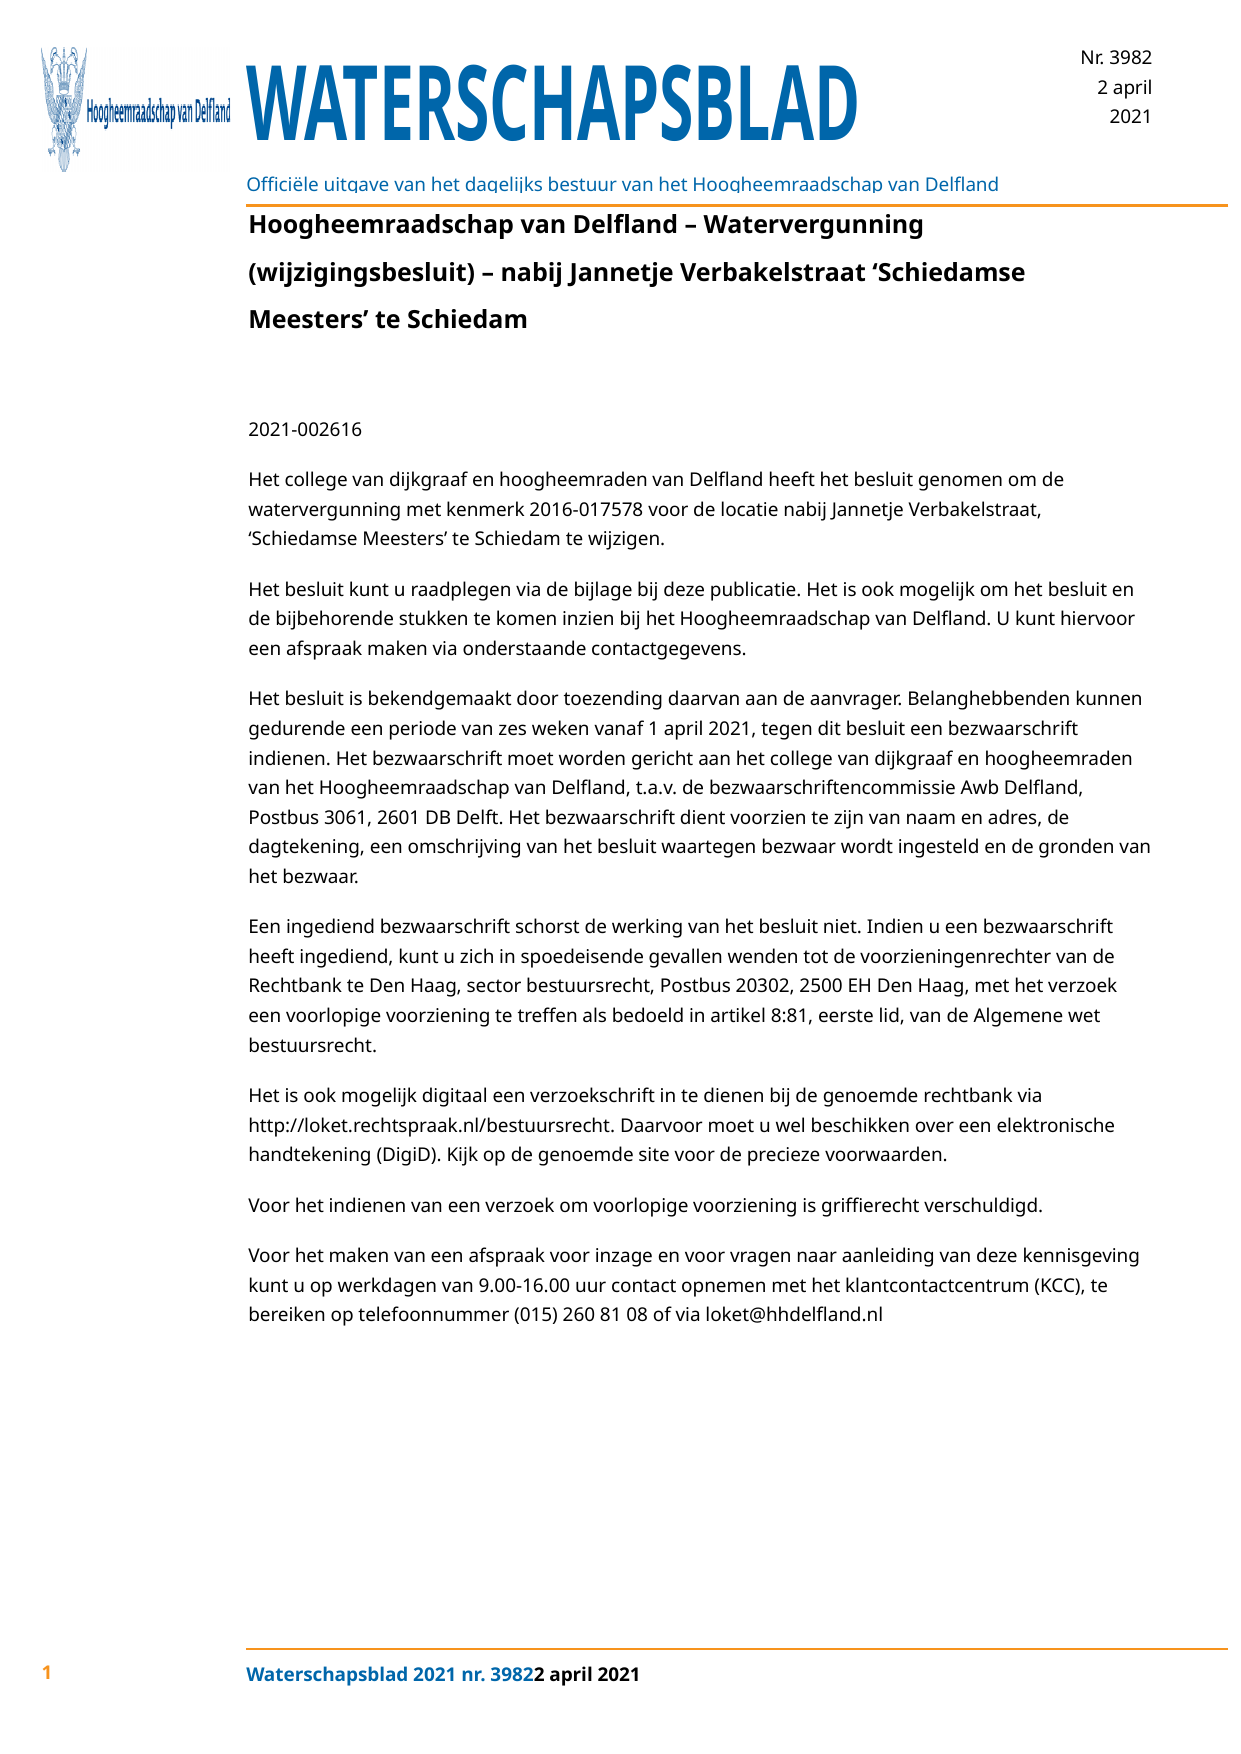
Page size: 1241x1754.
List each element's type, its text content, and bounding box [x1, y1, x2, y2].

picture [41, 47, 231, 172]
text Voor het indienen van een verzoek om voorlopige voorziening is griffierecht verschuldigd. [248, 1192, 1152, 1217]
text Het is ook mogelijk digitaal een verzoekschrift in te dienen bij de genoemde rechtbank via http://loket.rechtspraak.nl/bestuursrecht. Daarvoor moet u wel beschikken over een elektronische handtekening (DigiD). Kijk op de genoemde site voor de precieze voorwaarden. [248, 1082, 1152, 1167]
text Hoogheemraadschap van Delfland – Watervergunning (wijzigingsbesluit) – nabij Jannetje Verbakelstraat ‘Schiedamse Meesters’ te Schiedam [248, 207, 1152, 336]
text Het college van dijkgraaf en hoogheemraden van Delfland heeft het besluit genomen om de watervergunning met kenmerk 2016-017578 voor de locatie nabij Jannetje Verbakelstraat, ‘Schiedamse Meesters’ te Schiedam te wijzigen. [248, 466, 1152, 551]
text Voor het maken van een afspraak voor inzage en voor vragen naar aanleiding van deze kennisgeving kunt u op werkdagen van 9.00-16.00 uur contact opnemen met het klantcontactcentrum (KCC), te bereiken op telefoonnummer (015) 260 81 08 of via loket@hhdelfland.nl [248, 1242, 1152, 1327]
text Het besluit is bekendgemaakt door toezending daarvan aan de aanvrager. Belanghebbenden kunnen gedurende een periode van zes weken vanaf 1 april 2021, tegen dit besluit een bezwaarschrift indienen. Het bezwaarschrift moet worden gericht aan het college van dijkgraaf en hoogheemraden van het Hoogheemraadschap van Delfland, t.a.v. de bezwaarschriftencommissie Awb Delfland, Postbus 3061, 2601 DB Delft. Het bezwaarschrift dient voorzien te zijn van naam en adres, de dagtekening, een omschrijving van het besluit waartegen bezwaar wordt ingesteld en de gronden van het bezwaar. [248, 686, 1152, 889]
text Een ingediend bezwaarschrift schorst de werking van het besluit niet. Indien u een bezwaarschrift heeft ingediend, kunt u zich in spoedeisende gevallen wenden tot de voorzieningenrechter van de Rechtbank te Den Haag, sector bestuursrecht, Postbus 20302, 2500 EH Den Haag, met het verzoek een voorlopige voorziening te treffen als bedoeld in artikel 8:81, eerste lid, van de Algemene wet bestuursrecht. [248, 913, 1152, 1057]
text 2021-002616 [248, 416, 1152, 442]
text Het besluit kunt u raadplegen via de bijlage bij deze publicatie. Het is ook mogelijk om het besluit en de bijbehorende stukken te komen inzien bij het Hoogheemraadschap van Delfland. U kunt hiervoor een afspraak maken via onderstaande contactgegevens. [248, 576, 1152, 661]
